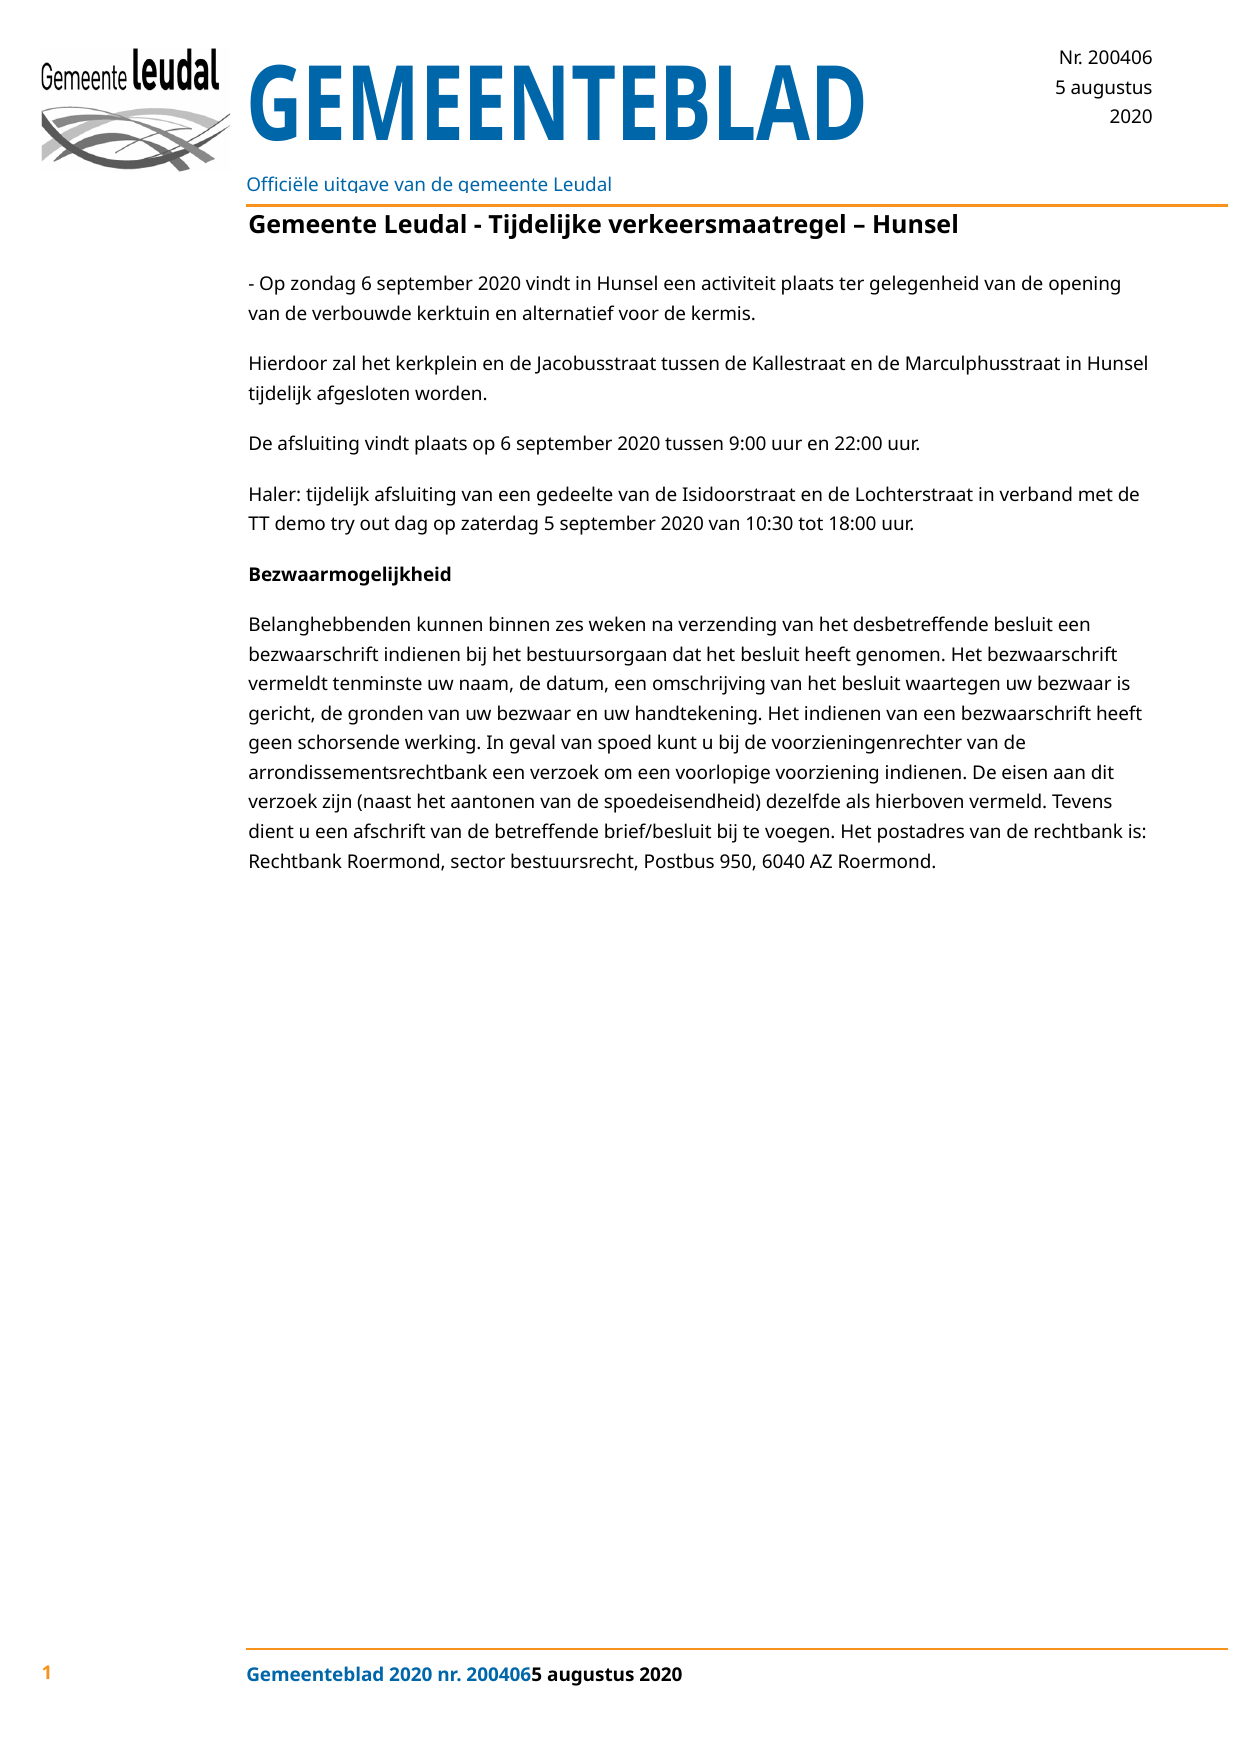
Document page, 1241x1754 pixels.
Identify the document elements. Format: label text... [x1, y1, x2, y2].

text De afsluiting vindt plaats op 6 september 2020 tussen 9:00 uur en 22:00 uur. [248, 430, 1152, 456]
picture [41, 47, 231, 172]
text Belanghebbenden kunnen binnen zes weken na verzending van het desbetreffende besluit een bezwaarschrift indienen bij het bestuursorgaan dat het besluit heeft genomen. Het bezwaarschrift vermeldt tenminste uw naam, de datum, een omschrijving van het besluit waartegen uw bezwaar is gericht, de gronden van uw bezwaar en uw handtekening. Het indienen van een bezwaarschrift heeft geen schorsende werking. In geval van spoed kunt u bij de voorzieningenrechter van de arrondissementsrechtbank een verzoek om een voorlopige voorziening indienen. De eisen aan dit verzoek zijn (naast het aantonen van de spoedeisendheid) dezelfde als hierboven vermeld. Tevens dient u een afschrift van de betreffende brief/besluit bij te voegen. Het postadres van de rechtbank is: Rechtbank Roermond, sector bestuursrecht, Postbus 950, 6040 AZ Roermond. [248, 611, 1152, 873]
text Bezwaarmogelijkheid [248, 561, 1152, 586]
text Haler: tijdelijk afsluiting van een gedeelte van de Isidoorstraat en de Lochterstraat in verband met de TT demo try out dag op zaterdag 5 september 2020 van 10:30 tot 18:00 uur. [248, 481, 1152, 536]
text Gemeente Leudal - Tijdelijke verkeersmaatregel – Hunsel [248, 207, 1152, 241]
text - Op zondag 6 september 2020 vindt in Hunsel een activiteit plaats ter gelegenheid van de opening van de verbouwde kerktuin en alternatief voor de kermis. [248, 270, 1152, 326]
text Hierdoor zal het kerkplein en de Jacobusstraat tussen de Kallestraat en de Marculphusstraat in Hunsel tijdelijk afgesloten worden. [248, 350, 1152, 406]
